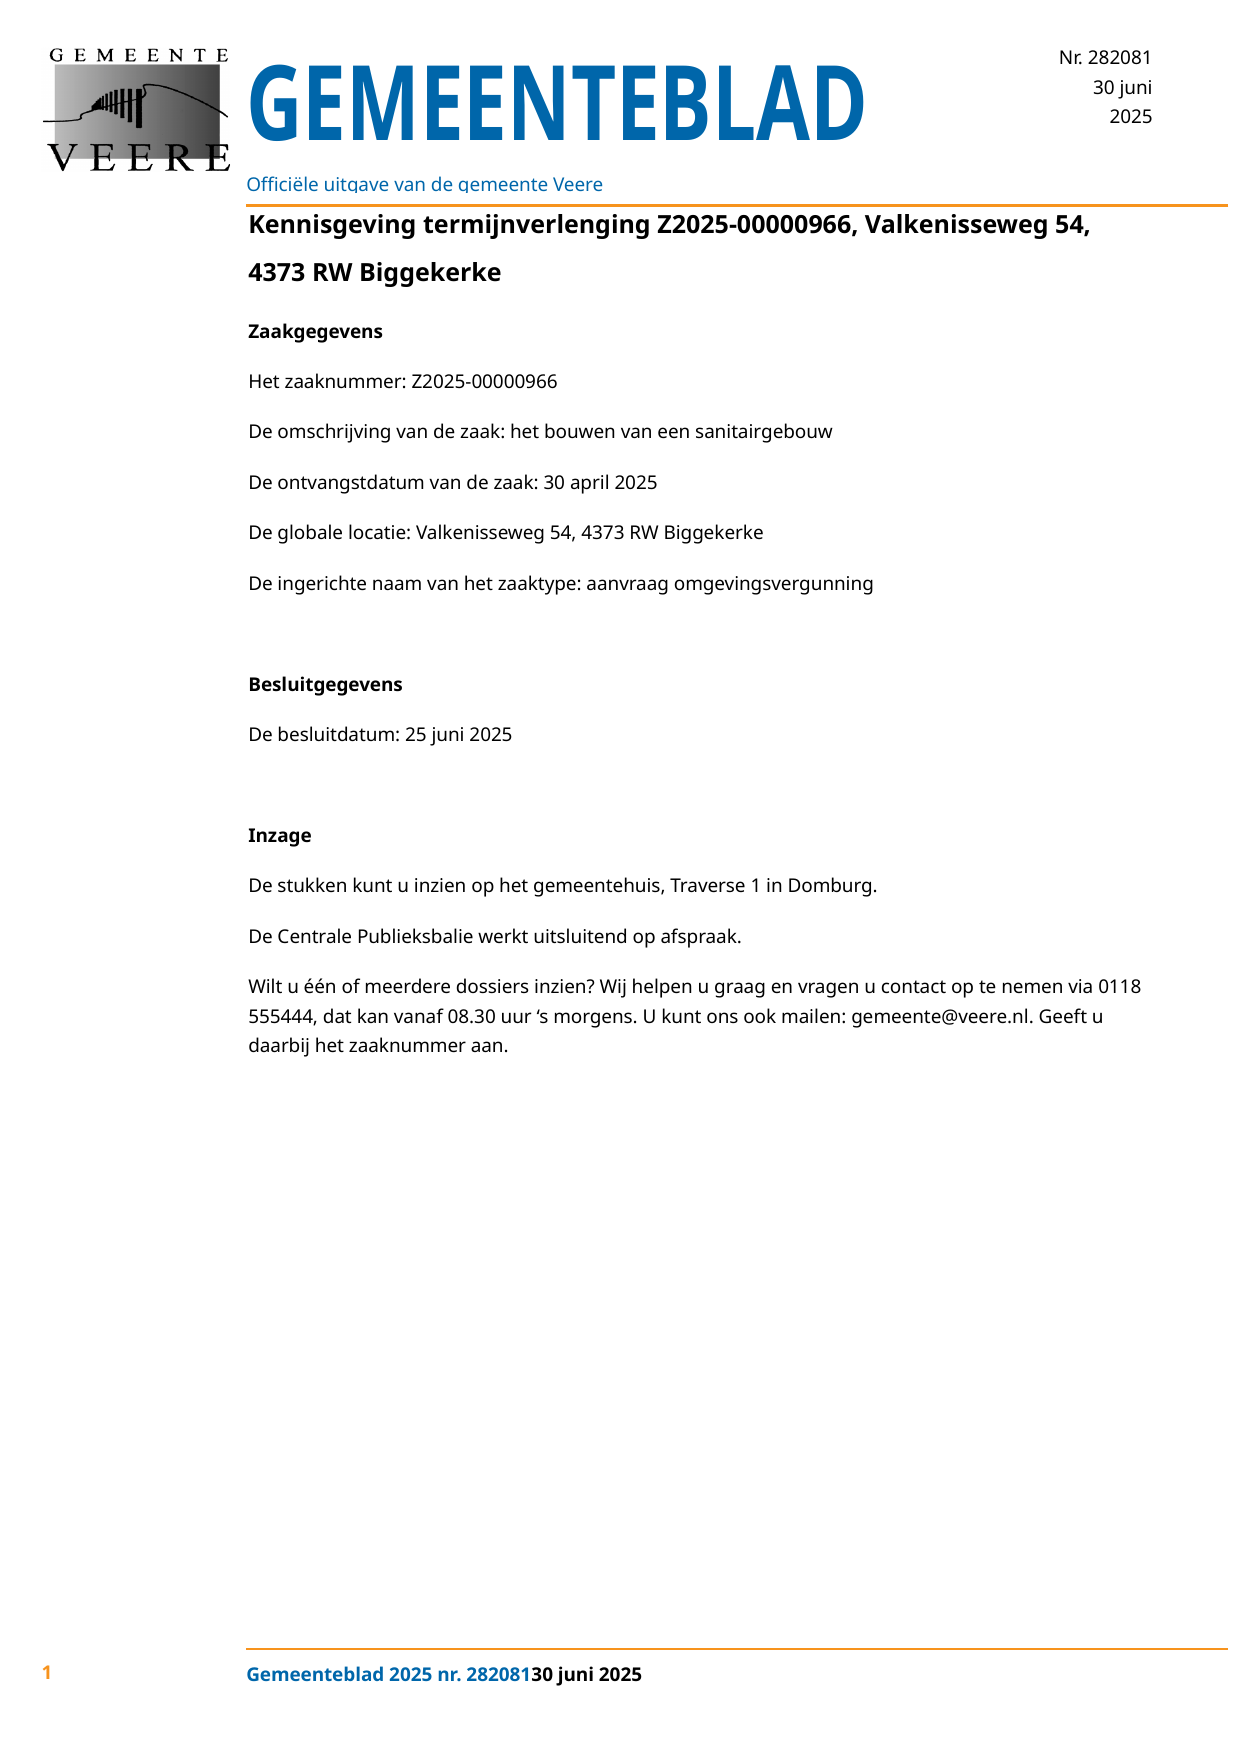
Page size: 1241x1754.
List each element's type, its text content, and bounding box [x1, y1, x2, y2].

text De besluitdatum: 25 juni 2025 [248, 721, 1152, 747]
text Kennisgeving termijnverlenging Z2025-00000966, Valkenisseweg 54, 4373 RW Biggekerke [248, 207, 1152, 288]
text Het zaaknummer: Z2025-00000966 [248, 368, 1152, 394]
text De ingerichte naam van het zaaktype: aanvraag omgevingsvergunning [248, 570, 1152, 596]
text De omschrijving van de zaak: het bouwen van een sanitairgebouw [248, 419, 1152, 444]
text Inzage [248, 822, 1152, 848]
text De globale locatie: Valkenisseweg 54, 4373 RW Biggekerke [248, 519, 1152, 545]
text Zaakgegevens [248, 318, 1152, 344]
text De ontvangstdatum van de zaak: 30 april 2025 [248, 469, 1152, 495]
text De Centrale Publieksbalie werkt uitsluitend op afspraak. [248, 923, 1152, 949]
text De stukken kunt u inzien op het gemeentehuis, Traverse 1 in Domburg. [248, 872, 1152, 898]
picture [41, 47, 231, 172]
text Wilt u één of meerdere dossiers inzien? Wij helpen u graag en vragen u contact op te nemen via 0118 555444, dat kan vanaf 08.30 uur ‘s morgens. U kunt ons ook mailen: gemeente@veere.nl. Geeft u daarbij het zaaknummer aan. [248, 973, 1152, 1058]
text Besluitgegevens [248, 671, 1152, 697]
